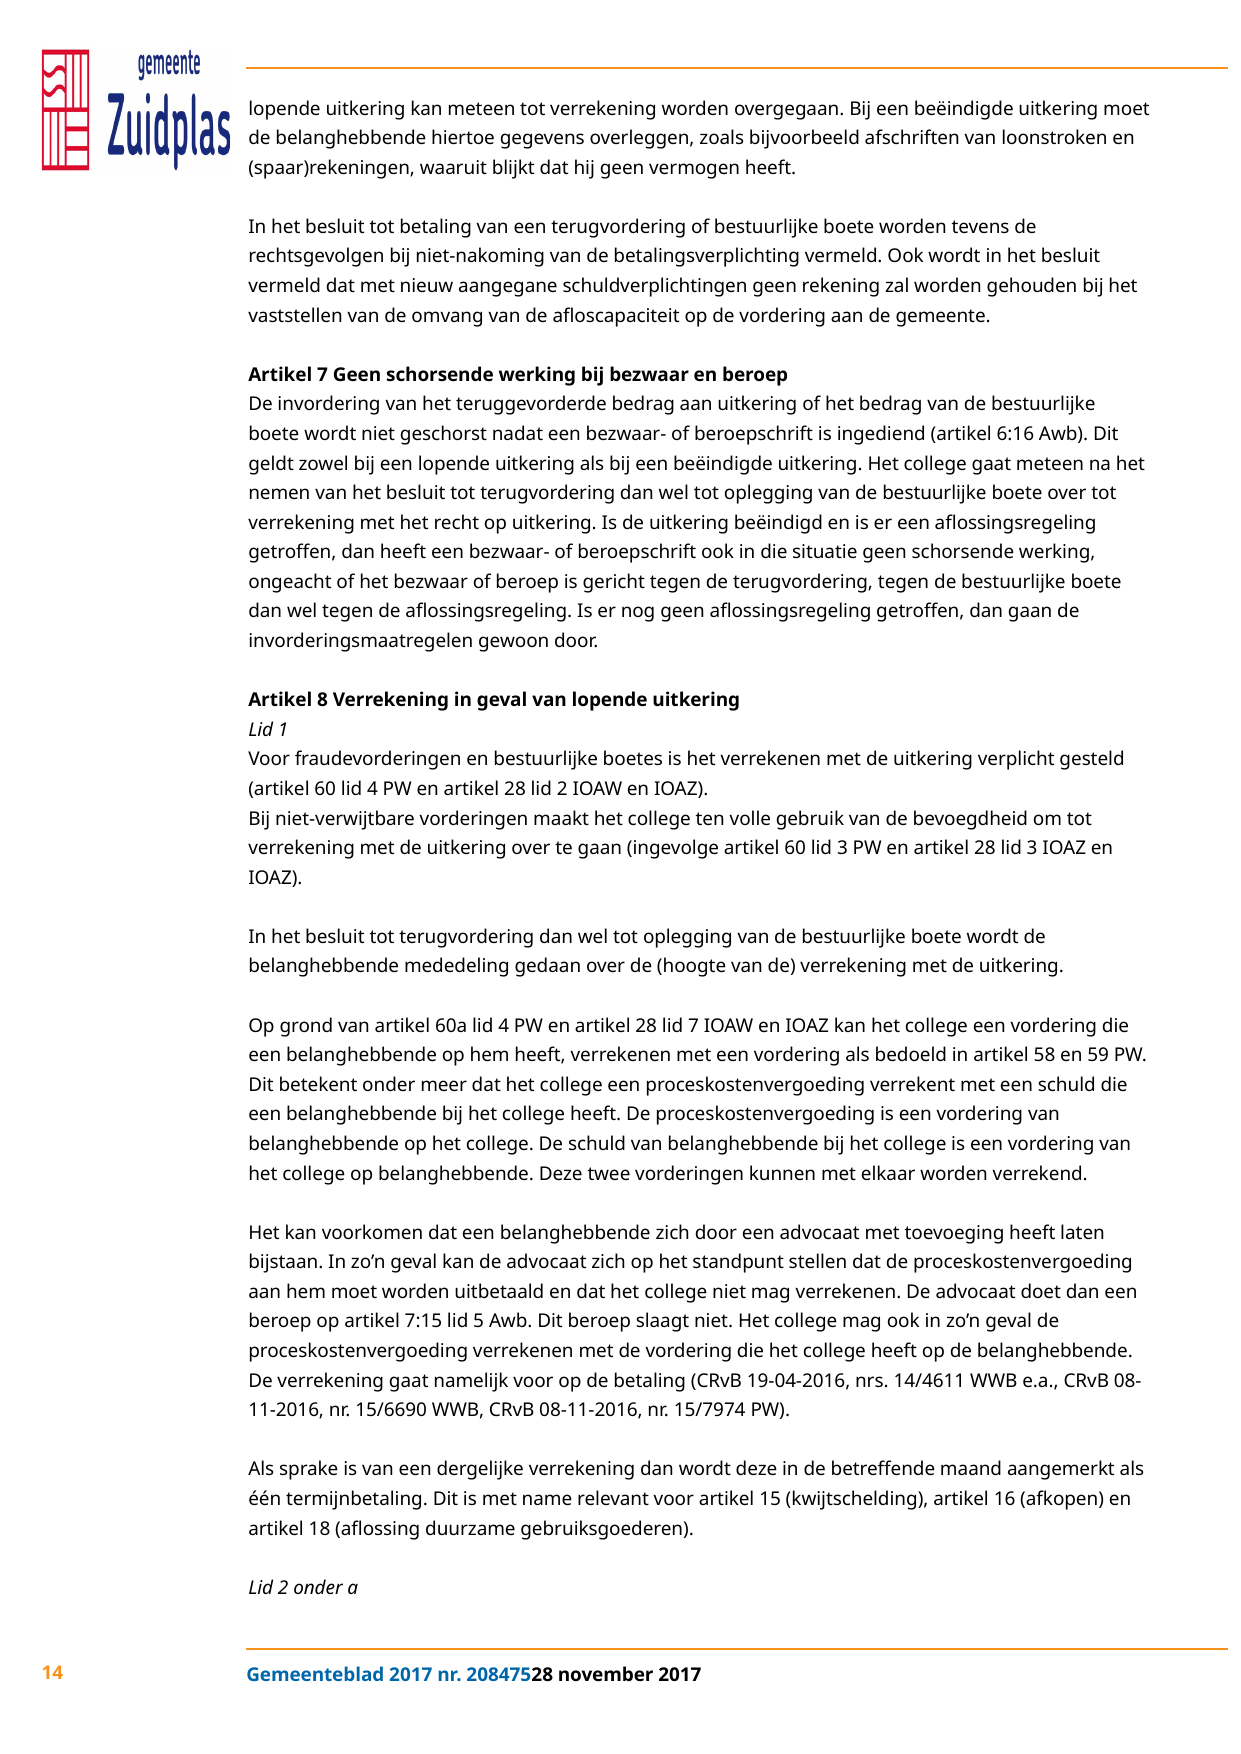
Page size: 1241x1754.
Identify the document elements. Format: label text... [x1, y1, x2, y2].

text Artikel 8 Verrekening in geval van lopende uitkering [248, 686, 1152, 712]
picture [41, 47, 231, 172]
text In het besluit tot betaling van een terugvordering of bestuurlijke boete worden tevens de rechtsgevolgen bij niet-nakoming van de betalingsverplichting vermeld. Ook wordt in het besluit vermeld dat met nieuw aangegane schuldverplichtingen geen rekening zal worden gehouden bij het vaststellen van de omvang van de afloscapaciteit op de vordering aan de gemeente. [248, 213, 1152, 328]
text Als sprake is van een dergelijke verrekening dan wordt deze in de betreffende maand aangemerkt als één termijnbetaling. Dit is met name relevant voor artikel 15 (kwijtschelding), artikel 16 (afkopen) en artikel 18 (aflossing duurzame gebruiksgoederen). [248, 1456, 1152, 1541]
text Lid 2 onder a [248, 1574, 1152, 1600]
text De invordering van het teruggevorderde bedrag aan uitkering of het bedrag van de bestuurlijke boete wordt niet geschorst nadat een bezwaar- of beroepschrift is ingediend (artikel 6:16 Awb). Dit geldt zowel bij een lopende uitkering als bij een beëindigde uitkering. Het college gaat meteen na het nemen van het besluit tot terugvordering dan wel tot oplegging van de bestuurlijke boete over tot verrekening met het recht op uitkering. Is de uitkering beëindigd en is er een aflossingsregeling getroffen, dan heeft een bezwaar- of beroepschrift ook in die situatie geen schorsende werking, ongeacht of het bezwaar of beroep is gericht tegen de terugvordering, tegen de bestuurlijke boete dan wel tegen de aflossingsregeling. Is er nog geen aflossingsregeling getroffen, dan gaan de invorderingsmaatregelen gewoon door. [248, 391, 1152, 653]
text Dit betekent onder meer dat het college een proceskostenvergoeding verrekent met een schuld die een belanghebbende bij het college heeft. De proceskostenvergoeding is een vordering van belanghebbende op het college. De schuld van belanghebbende bij het college is een vordering van het college op belanghebbende. Deze twee vorderingen kunnen met elkaar worden verrekend. [248, 1071, 1152, 1186]
text Voor fraudevorderingen en bestuurlijke boetes is het verrekenen met de uitkering verplicht gesteld (artikel 60 lid 4 PW en artikel 28 lid 2 IOAW en IOAZ). [248, 746, 1152, 801]
text In het besluit tot terugvordering dan wel tot oplegging van de bestuurlijke boete wordt de belanghebbende mededeling gedaan over de (hoogte van de) verrekening met de uitkering. [248, 923, 1152, 978]
text Artikel 7 Geen schorsende werking bij bezwaar en beroep [248, 361, 1152, 387]
text Lid 1 [248, 716, 1152, 742]
text Op grond van artikel 60a lid 4 PW en artikel 28 lid 7 IOAW en IOAZ kan het college een vordering die een belanghebbende op hem heeft, verrekenen met een vordering als bedoeld in artikel 58 en 59 PW. [248, 1012, 1152, 1067]
text Het kan voorkomen dat een belanghebbende zich door een advocaat met toevoeging heeft laten bijstaan. In zo’n geval kan de advocaat zich op het standpunt stellen dat de proceskostenvergoeding aan hem moet worden uitbetaald en dat het college niet mag verrekenen. De advocaat doet dan een beroep op artikel 7:15 lid 5 Awb. Dit beroep slaagt niet. Het college mag ook in zo’n geval de proceskostenvergoeding verrekenen met de vordering die het college heeft op de belanghebbende. De verrekening gaat namelijk voor op de betaling (CRvB 19-04-2016, nrs. 14/4611 WWB e.a., CRvB 08-11-2016, nr. 15/6690 WWB, CRvB 08-11-2016, nr. 15/7974 PW). [248, 1219, 1152, 1422]
text Bij niet-verwijtbare vorderingen maakt het college ten volle gebruik van de bevoegdheid om tot verrekening met de uitkering over te gaan (ingevolge artikel 60 lid 3 PW en artikel 28 lid 3 IOAZ en IOAZ). [248, 805, 1152, 890]
text lopende uitkering kan meteen tot verrekening worden overgegaan. Bij een beëindigde uitkering moet de belanghebbende hiertoe gegevens overleggen, zoals bijvoorbeeld afschriften van loonstroken en (spaar)rekeningen, waaruit blijkt dat hij geen vermogen heeft. [248, 95, 1152, 180]
